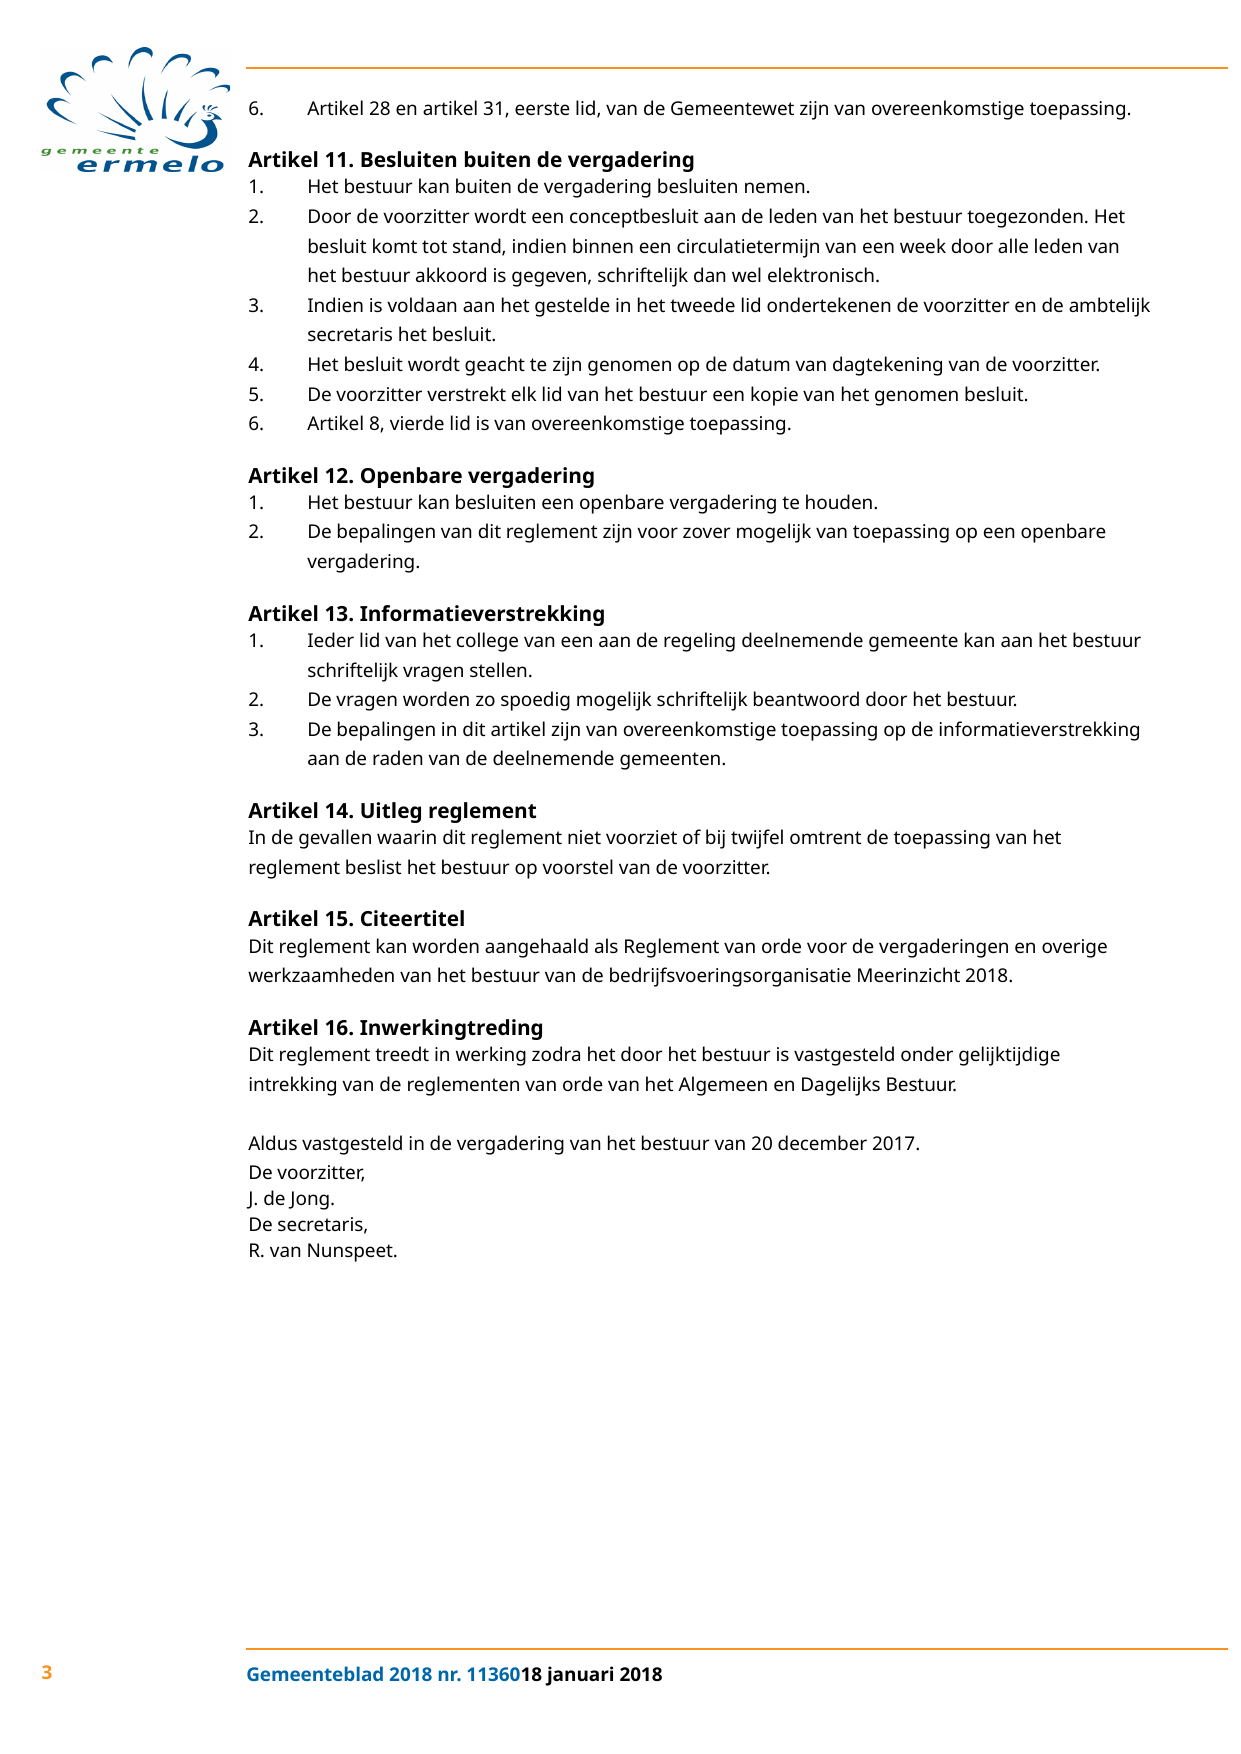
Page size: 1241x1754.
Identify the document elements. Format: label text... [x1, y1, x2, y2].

text Artikel 14. Uitleg reglement [248, 796, 1152, 824]
list Het besluit wordt geacht te zijn genomen op de datum van dagtekening van de voorzitter. [248, 351, 1152, 377]
picture [41, 47, 231, 172]
text De secretaris, [248, 1211, 1152, 1237]
text Artikel 12. Openbare vergadering [248, 461, 1152, 489]
text De voorzitter, [248, 1159, 1152, 1185]
text Dit reglement treedt in werking zodra het door het bestuur is vastgesteld onder gelijktijdige intrekking van de reglementen van orde van het Algemeen en Dagelijks Bestuur. [248, 1041, 1152, 1097]
text J. de Jong. [248, 1185, 1152, 1211]
text In de gevallen waarin dit reglement niet voorziet of bij twijfel omtrent de toepassing van het reglement beslist het bestuur op voorstel van de voorzitter. [248, 824, 1152, 880]
list De bepalingen in dit artikel zijn van overeenkomstige toepassing op de informatieverstrekking aan de raden van de deelnemende gemeenten. [248, 716, 1152, 771]
text Dit reglement kan worden aangehaald als Reglement van orde voor de vergaderingen en overige werkzaamheden van het bestuur van de bedrijfsvoeringsorganisatie Meerinzicht 2018. [248, 933, 1152, 988]
list De voorzitter verstrekt elk lid van het bestuur een kopie van het genomen besluit. [248, 381, 1152, 406]
list Indien is voldaan aan het gestelde in het tweede lid ondertekenen de voorzitter en de ambtelijk secretaris het besluit. [248, 292, 1152, 347]
list Artikel 8, vierde lid is van overeenkomstige toepassing. [248, 410, 1152, 436]
list De bepalingen van dit reglement zijn voor zover mogelijk van toepassing op een openbare vergadering. [248, 519, 1152, 574]
text Artikel 15. Citeertitel [248, 904, 1152, 933]
list Ieder lid van het college van een aan de regeling deelnemende gemeente kan aan het bestuur schriftelijk vragen stellen. [248, 627, 1152, 682]
text Artikel 16. Inwerkingtreding [248, 1013, 1152, 1041]
text Aldus vastgesteld in de vergadering van het bestuur van 20 december 2017. [248, 1130, 1152, 1156]
list Artikel 28 en artikel 31, eerste lid, van de Gemeentewet zijn van overeenkomstige toepassing. [248, 95, 1152, 121]
text Artikel 13. Informatieverstrekking [248, 599, 1152, 627]
list Het bestuur kan besluiten een openbare vergadering te houden. [248, 489, 1152, 515]
list Door de voorzitter wordt een conceptbesluit aan de leden van het bestuur toegezonden. Het besluit komt tot stand, indien binnen een circulatietermijn van een week door alle leden van het bestuur akkoord is gegeven, schriftelijk dan wel elektronisch. [248, 203, 1152, 288]
text Artikel 11. Besluiten buiten de vergadering [248, 145, 1152, 174]
list De vragen worden zo spoedig mogelijk schriftelijk beantwoord door het bestuur. [248, 686, 1152, 712]
text R. van Nunspeet. [248, 1237, 1152, 1262]
list Het bestuur kan buiten de vergadering besluiten nemen. [248, 174, 1152, 199]
